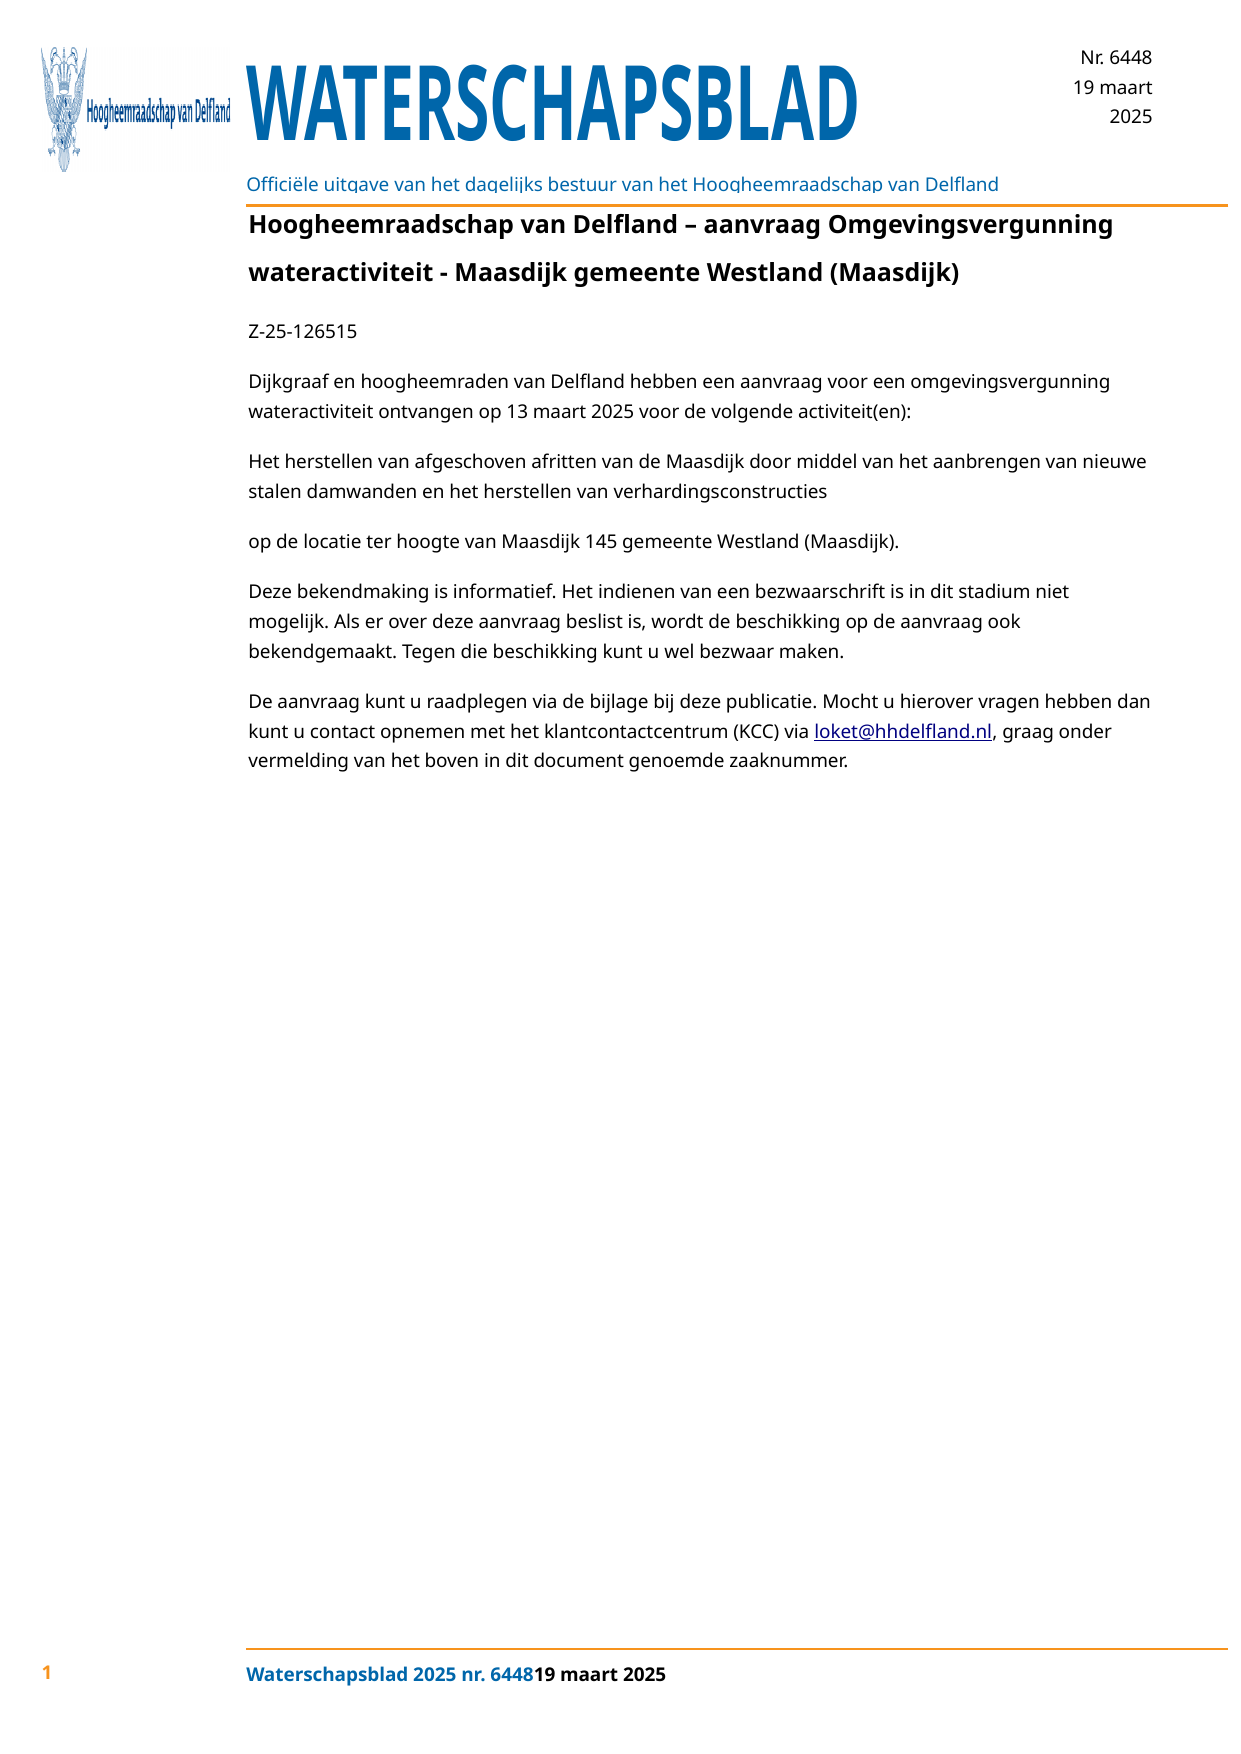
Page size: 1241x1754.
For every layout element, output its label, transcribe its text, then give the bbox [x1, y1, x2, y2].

text Hoogheemraadschap van Delfland – aanvraag Omgevingsvergunning wateractiviteit - Maasdijk gemeente Westland (Maasdijk) [248, 207, 1152, 288]
text Deze bekendmaking is informatief. Het indienen van een bezwaarschrift is in dit stadium niet mogelijk. Als er over deze aanvraag beslist is, wordt de beschikking op de aanvraag ook bekendgemaakt. Tegen die beschikking kunt u wel bezwaar maken. [248, 579, 1152, 664]
text Het herstellen van afgeschoven afritten van de Maasdijk door middel van het aanbrengen van nieuwe stalen damwanden en het herstellen van verhardingsconstructies [248, 448, 1152, 504]
text Dijkgraaf en hoogheemraden van Delfland hebben een aanvraag voor een omgevingsvergunning wateractiviteit ontvangen op 13 maart 2025 voor de volgende activiteit(en): [248, 368, 1152, 424]
picture [41, 47, 231, 172]
text De aanvraag kunt u raadplegen via de bijlage bij deze publicatie. Mocht u hierover vragen hebben dan kunt u contact opnemen met het klantcontactcentrum (KCC) via loket@hhdelfland.nl, graag onder vermelding van het boven in dit document genoemde zaaknummer. [248, 688, 1152, 773]
text Z-25-126515 [248, 318, 1152, 344]
text op de locatie ter hoogte van Maasdijk 145 gemeente Westland (Maasdijk). [248, 528, 1152, 554]
